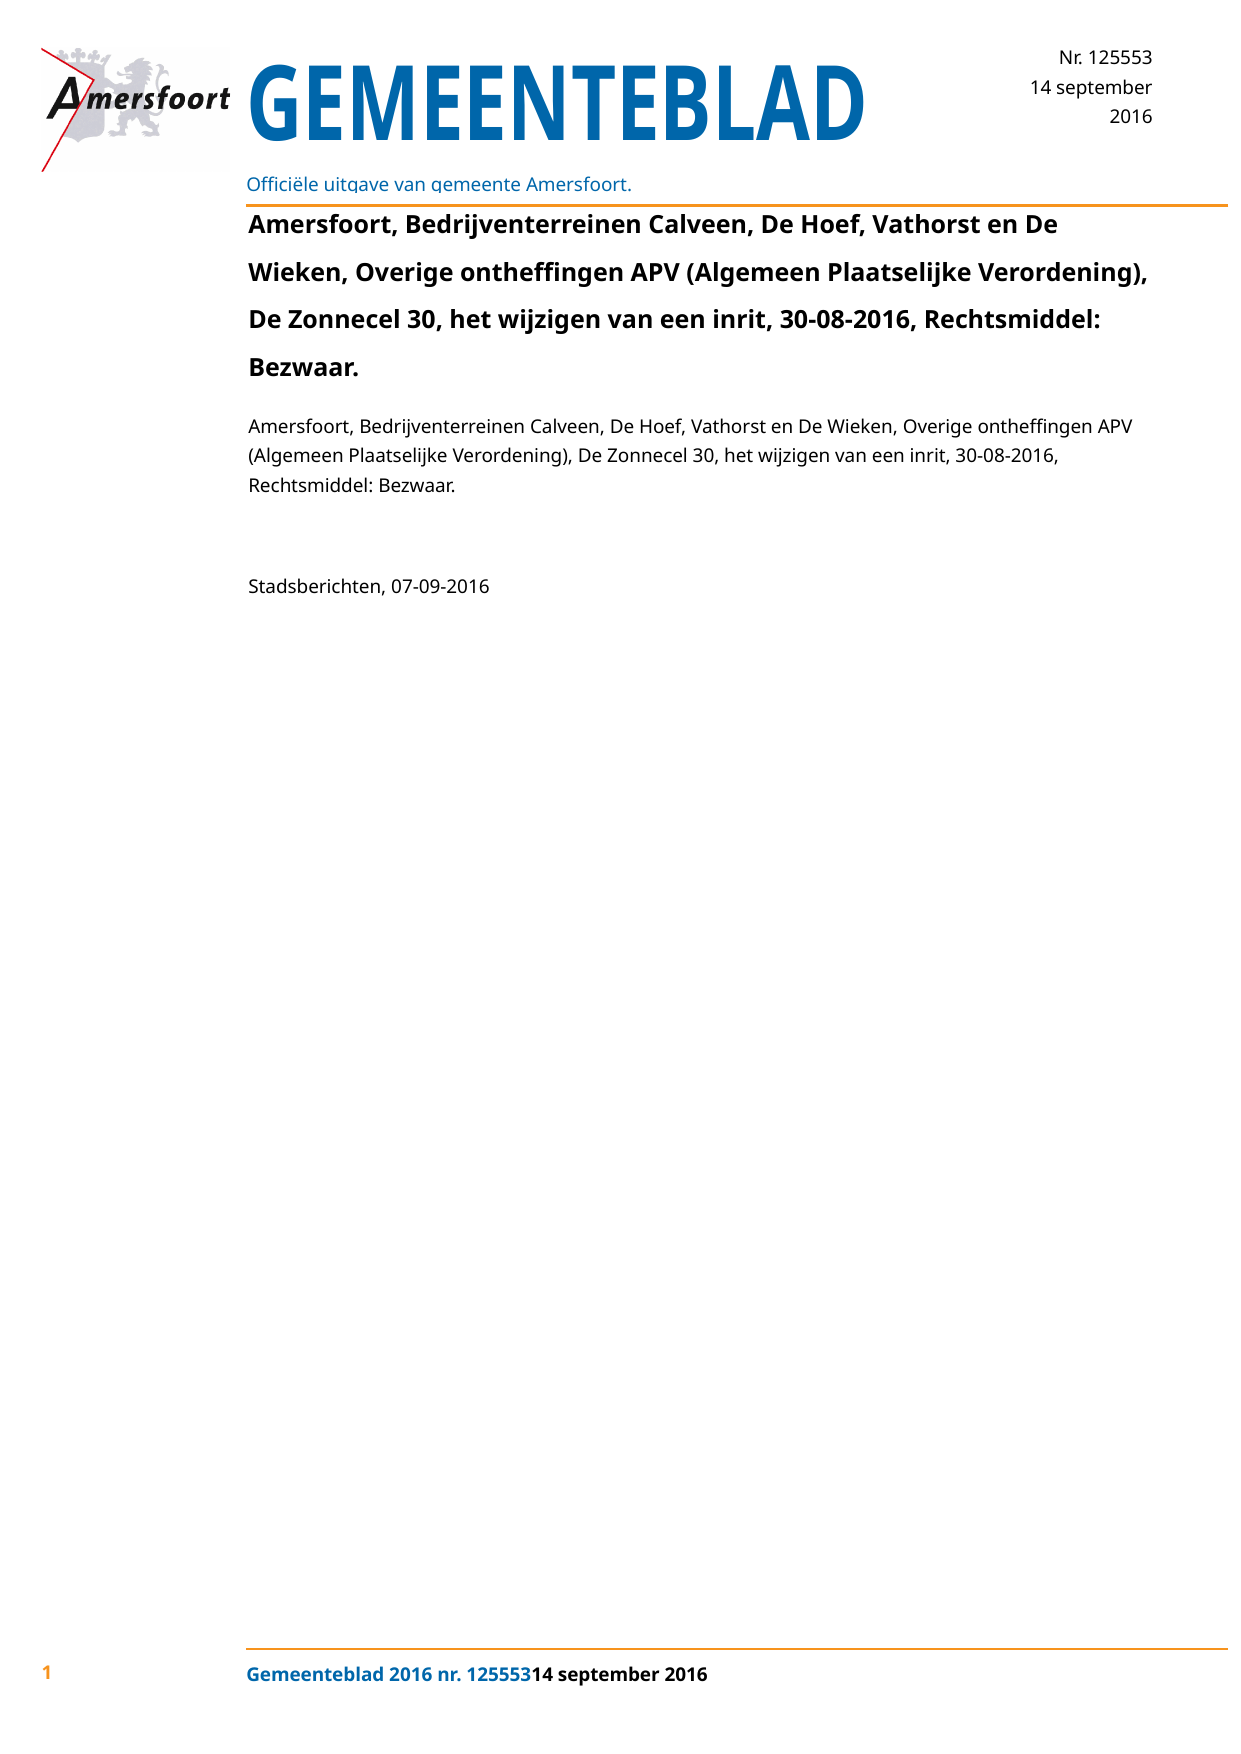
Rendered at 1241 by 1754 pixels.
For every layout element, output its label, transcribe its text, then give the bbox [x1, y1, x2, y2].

text Amersfoort, Bedrijventerreinen Calveen, De Hoef, Vathorst en De Wieken, Overige ontheffingen APV (Algemeen Plaatselijke Verordening), De Zonnecel 30, het wijzigen van een inrit, 30-08-2016, Rechtsmiddel: Bezwaar. [248, 413, 1152, 498]
picture [41, 47, 231, 172]
text Amersfoort, Bedrijventerreinen Calveen, De Hoef, Vathorst en De Wieken, Overige ontheffingen APV (Algemeen Plaatselijke Verordening), De Zonnecel 30, het wijzigen van een inrit, 30-08-2016, Rechtsmiddel: Bezwaar. [248, 207, 1152, 384]
text Stadsberichten, 07-09-2016 [248, 573, 1152, 599]
